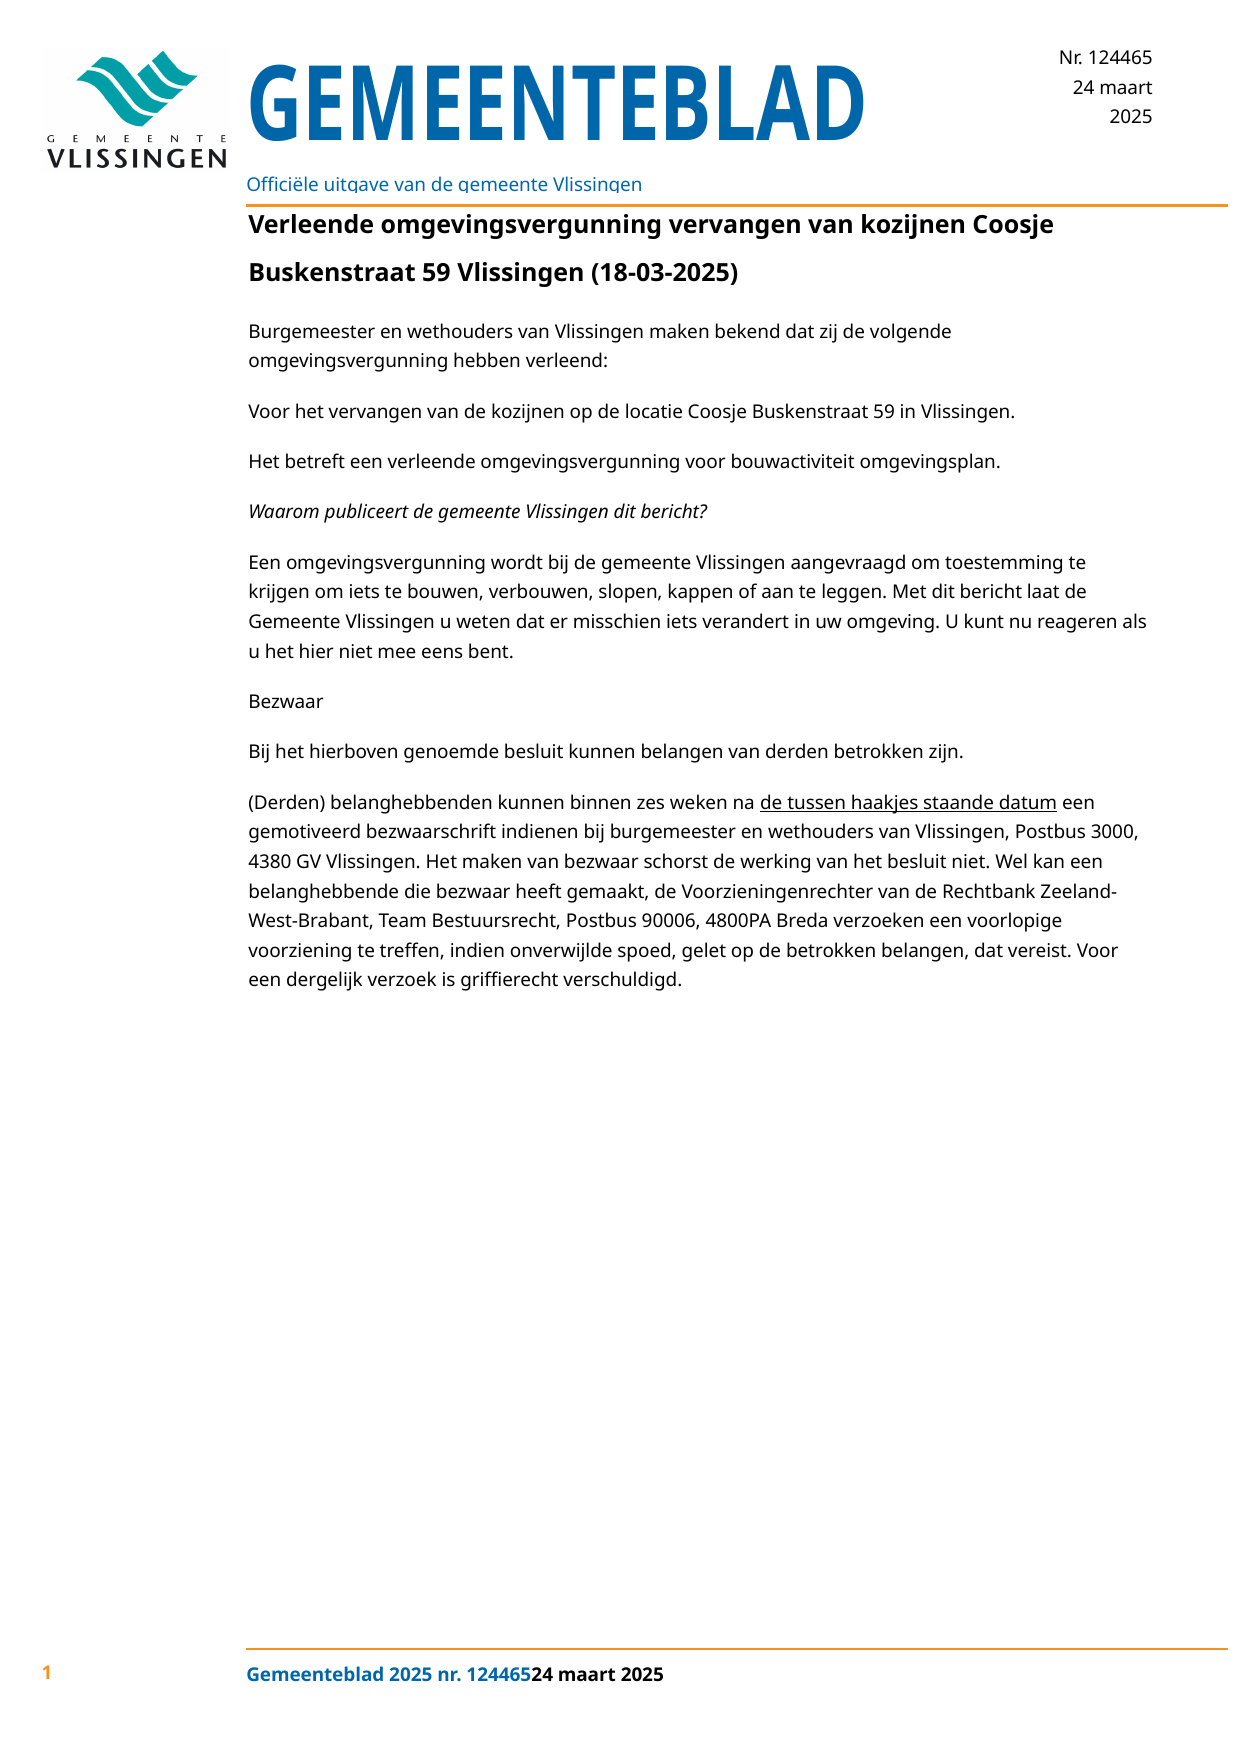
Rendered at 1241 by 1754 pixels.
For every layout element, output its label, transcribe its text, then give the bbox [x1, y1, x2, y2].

picture [41, 47, 231, 172]
text Burgemeester en wethouders van Vlissingen maken bekend dat zij de volgende omgevingsvergunning hebben verleend: [248, 318, 1152, 373]
text Waarom publiceert de gemeente Vlissingen dit bericht? [248, 499, 1152, 524]
text Een omgevingsvergunning wordt bij de gemeente Vlissingen aangevraagd om toestemming te krijgen om iets te bouwen, verbouwen, slopen, kappen of aan te leggen. Met dit bericht laat de Gemeente Vlissingen u weten dat er misschien iets verandert in uw omgeving. U kunt nu reageren als u het hier niet mee eens bent. [248, 549, 1152, 664]
text Voor het vervangen van de kozijnen op de locatie Coosje Buskenstraat 59 in Vlissingen. [248, 398, 1152, 424]
text Het betreft een verleende omgevingsvergunning voor bouwactiviteit omgevingsplan. [248, 448, 1152, 474]
text Bij het hierboven genoemde besluit kunnen belangen van derden betrokken zijn. [248, 739, 1152, 764]
text (Derden) belanghebbenden kunnen binnen zes weken na de tussen haakjes staande datum een gemotiveerd bezwaarschrift indienen bij burgemeester en wethouders van Vlissingen, Postbus 3000, 4380 GV Vlissingen. Het maken van bezwaar schorst de werking van het besluit niet. Wel kan een belanghebbende die bezwaar heeft gemaakt, de Voorzieningenrechter van de Rechtbank Zeeland-West-Brabant, Team Bestuursrecht, Postbus 90006, 4800PA Breda verzoeken een voorlopige voorziening te treffen, indien onverwijlde spoed, gelet op de betrokken belangen, dat vereist. Voor een dergelijk verzoek is griffierecht verschuldigd. [248, 789, 1152, 992]
text Bezwaar [248, 688, 1152, 714]
text Verleende omgevingsvergunning vervangen van kozijnen Coosje Buskenstraat 59 Vlissingen (18-03-2025) [248, 207, 1152, 288]
